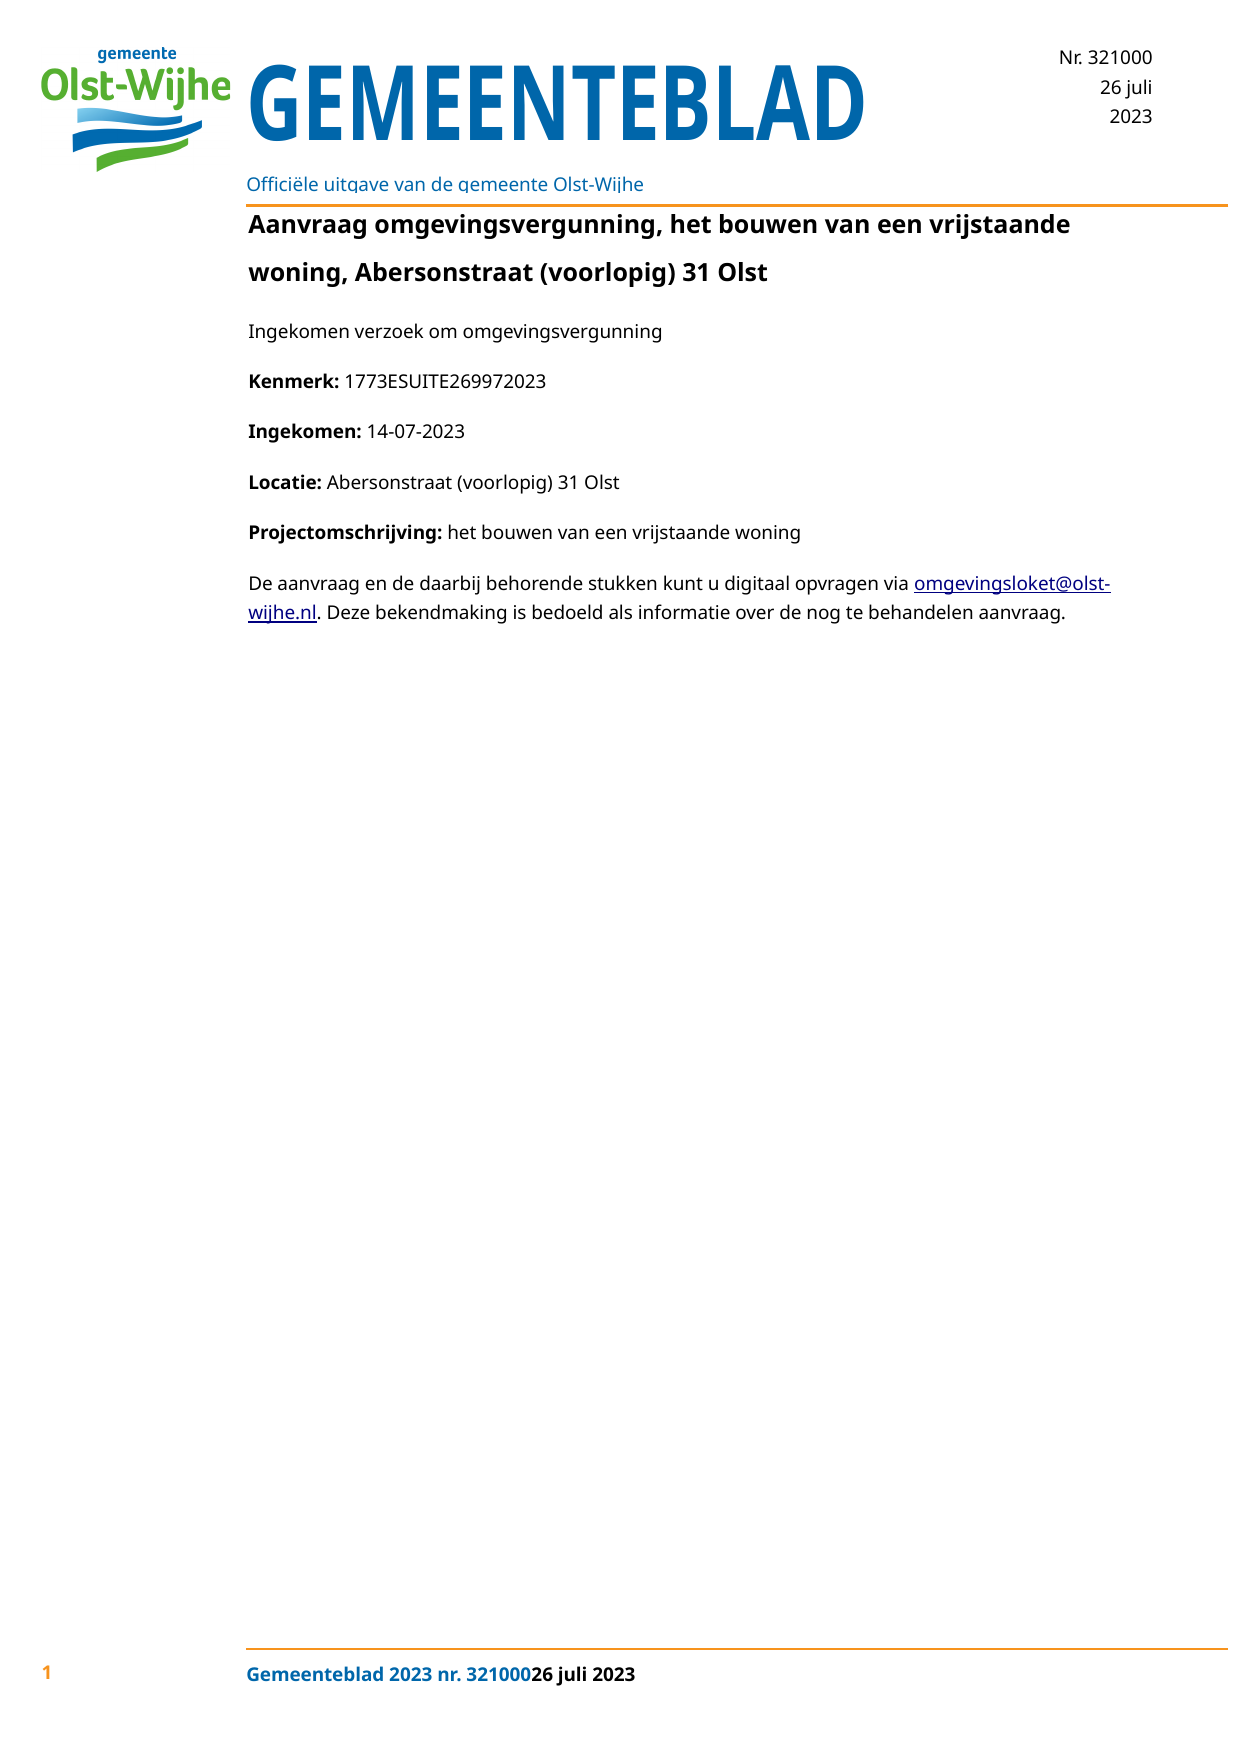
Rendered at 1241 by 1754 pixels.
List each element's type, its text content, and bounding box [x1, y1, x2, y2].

text Projectomschrijving: het bouwen van een vrijstaande woning [248, 519, 1152, 545]
picture [41, 47, 231, 172]
text Kenmerk: 1773ESUITE269972023 [248, 368, 1152, 394]
text Ingekomen verzoek om omgevingsvergunning [248, 318, 1152, 344]
text Aanvraag omgevingsvergunning, het bouwen van een vrijstaande woning, Abersonstraat (voorlopig) 31 Olst [248, 207, 1152, 288]
text Locatie: Abersonstraat (voorlopig) 31 Olst [248, 469, 1152, 495]
text Ingekomen: 14-07-2023 [248, 419, 1152, 444]
text De aanvraag en de daarbij behorende stukken kunt u digitaal opvragen via omgevingsloket@olst-wijhe.nl. Deze bekendmaking is bedoeld als informatie over de nog te behandelen aanvraag. [248, 570, 1152, 625]
